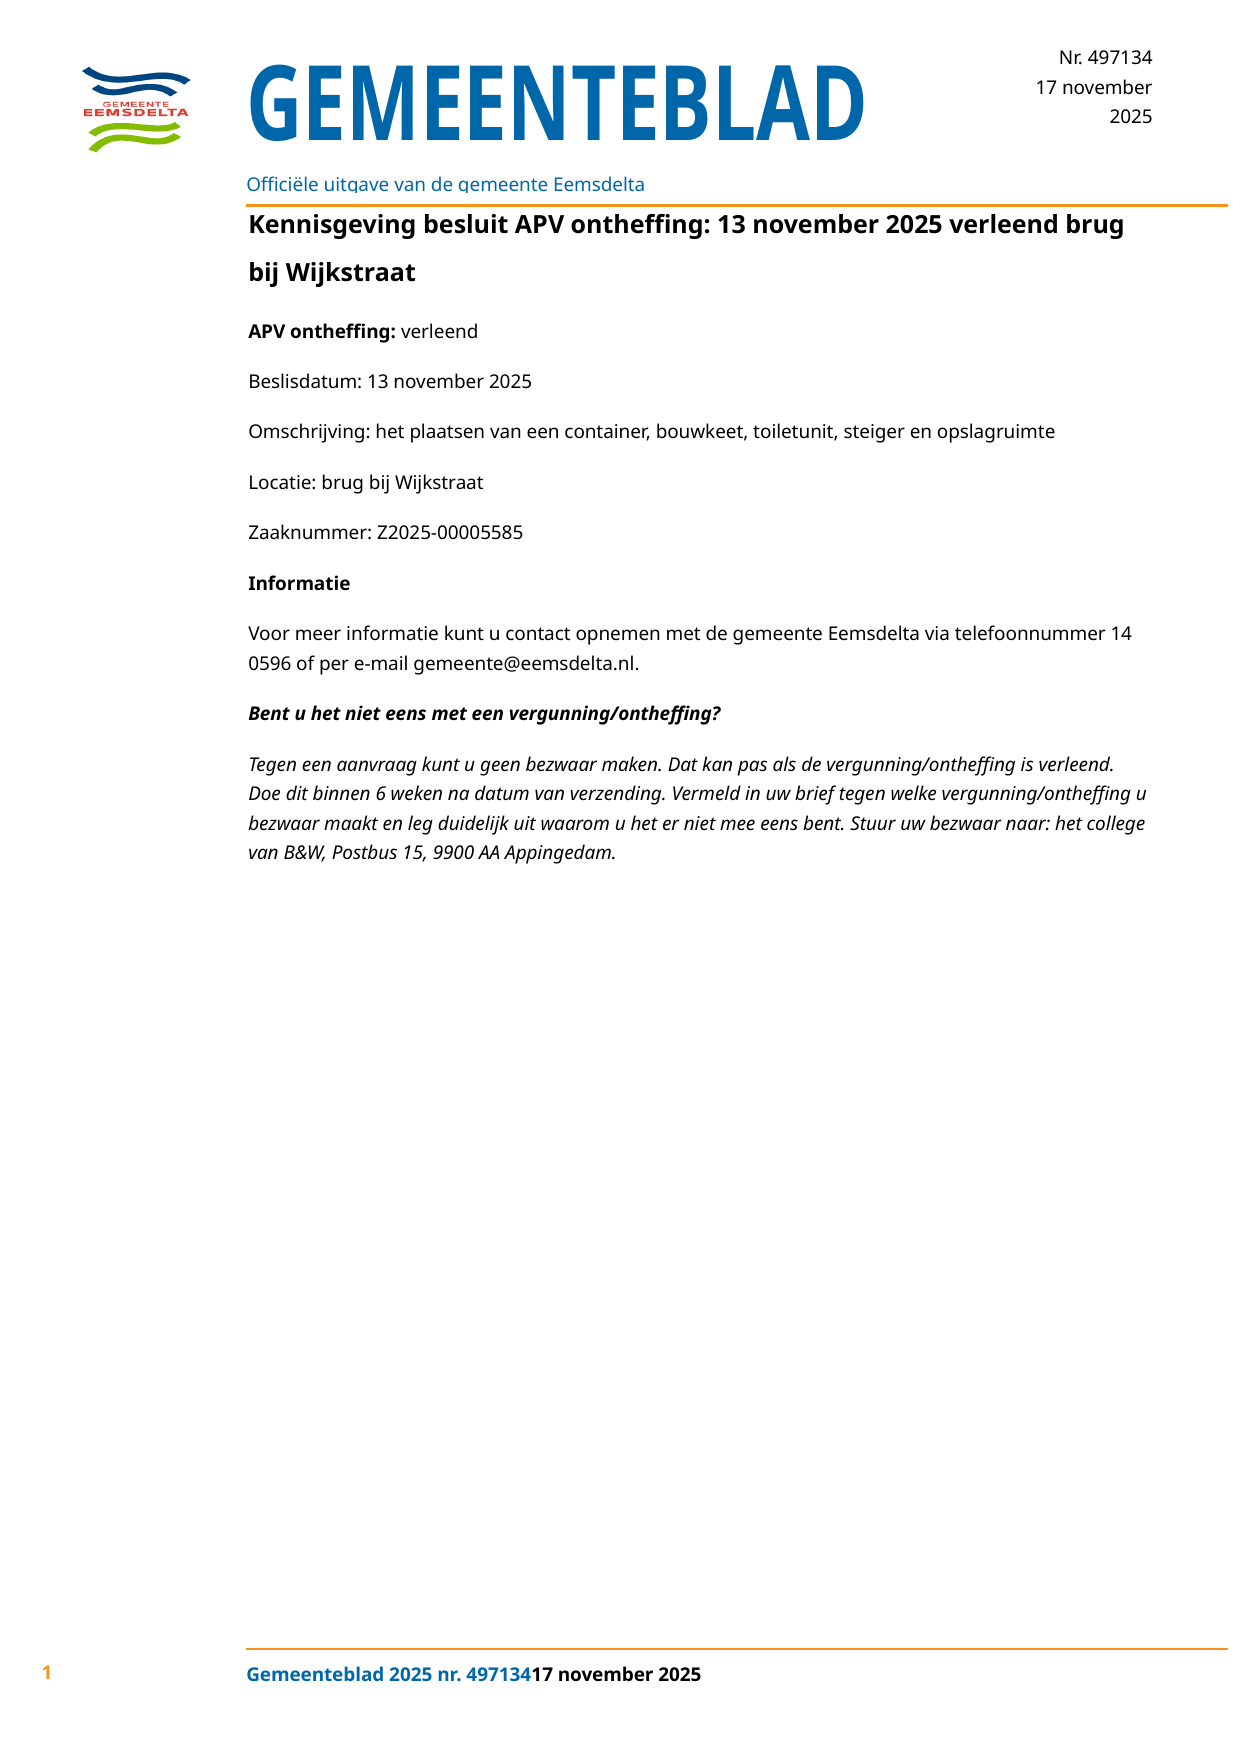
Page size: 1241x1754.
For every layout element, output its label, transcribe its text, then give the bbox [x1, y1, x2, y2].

text Kennisgeving besluit APV ontheffing: 13 november 2025 verleend brug bij Wijkstraat [248, 207, 1152, 288]
text Locatie: brug bij Wijkstraat [248, 469, 1152, 495]
text Informatie [248, 570, 1152, 596]
text Bent u het niet eens met een vergunning/ontheffing? [248, 700, 1152, 726]
text Omschrijving: het plaatsen van een container, bouwkeet, toiletunit, steiger en opslagruimte [248, 419, 1152, 444]
text Beslisdatum: 13 november 2025 [248, 368, 1152, 394]
text Voor meer informatie kunt u contact opnemen met de gemeente Eemsdelta via telefoonnummer 14 0596 of per e-mail gemeente@eemsdelta.nl. [248, 620, 1152, 676]
text Zaaknummer: Z2025-00005585 [248, 519, 1152, 545]
text APV ontheffing: verleend [248, 318, 1152, 344]
picture [41, 47, 231, 172]
text Tegen een aanvraag kunt u geen bezwaar maken. Dat kan pas als de vergunning/ontheffing is verleend. Doe dit binnen 6 weken na datum van verzending. Vermeld in uw brief tegen welke vergunning/ontheffing u bezwaar maakt en leg duidelijk uit waarom u het er niet mee eens bent. Stuur uw bezwaar naar: het college van B&W, Postbus 15, 9900 AA Appingedam. [248, 751, 1152, 865]
